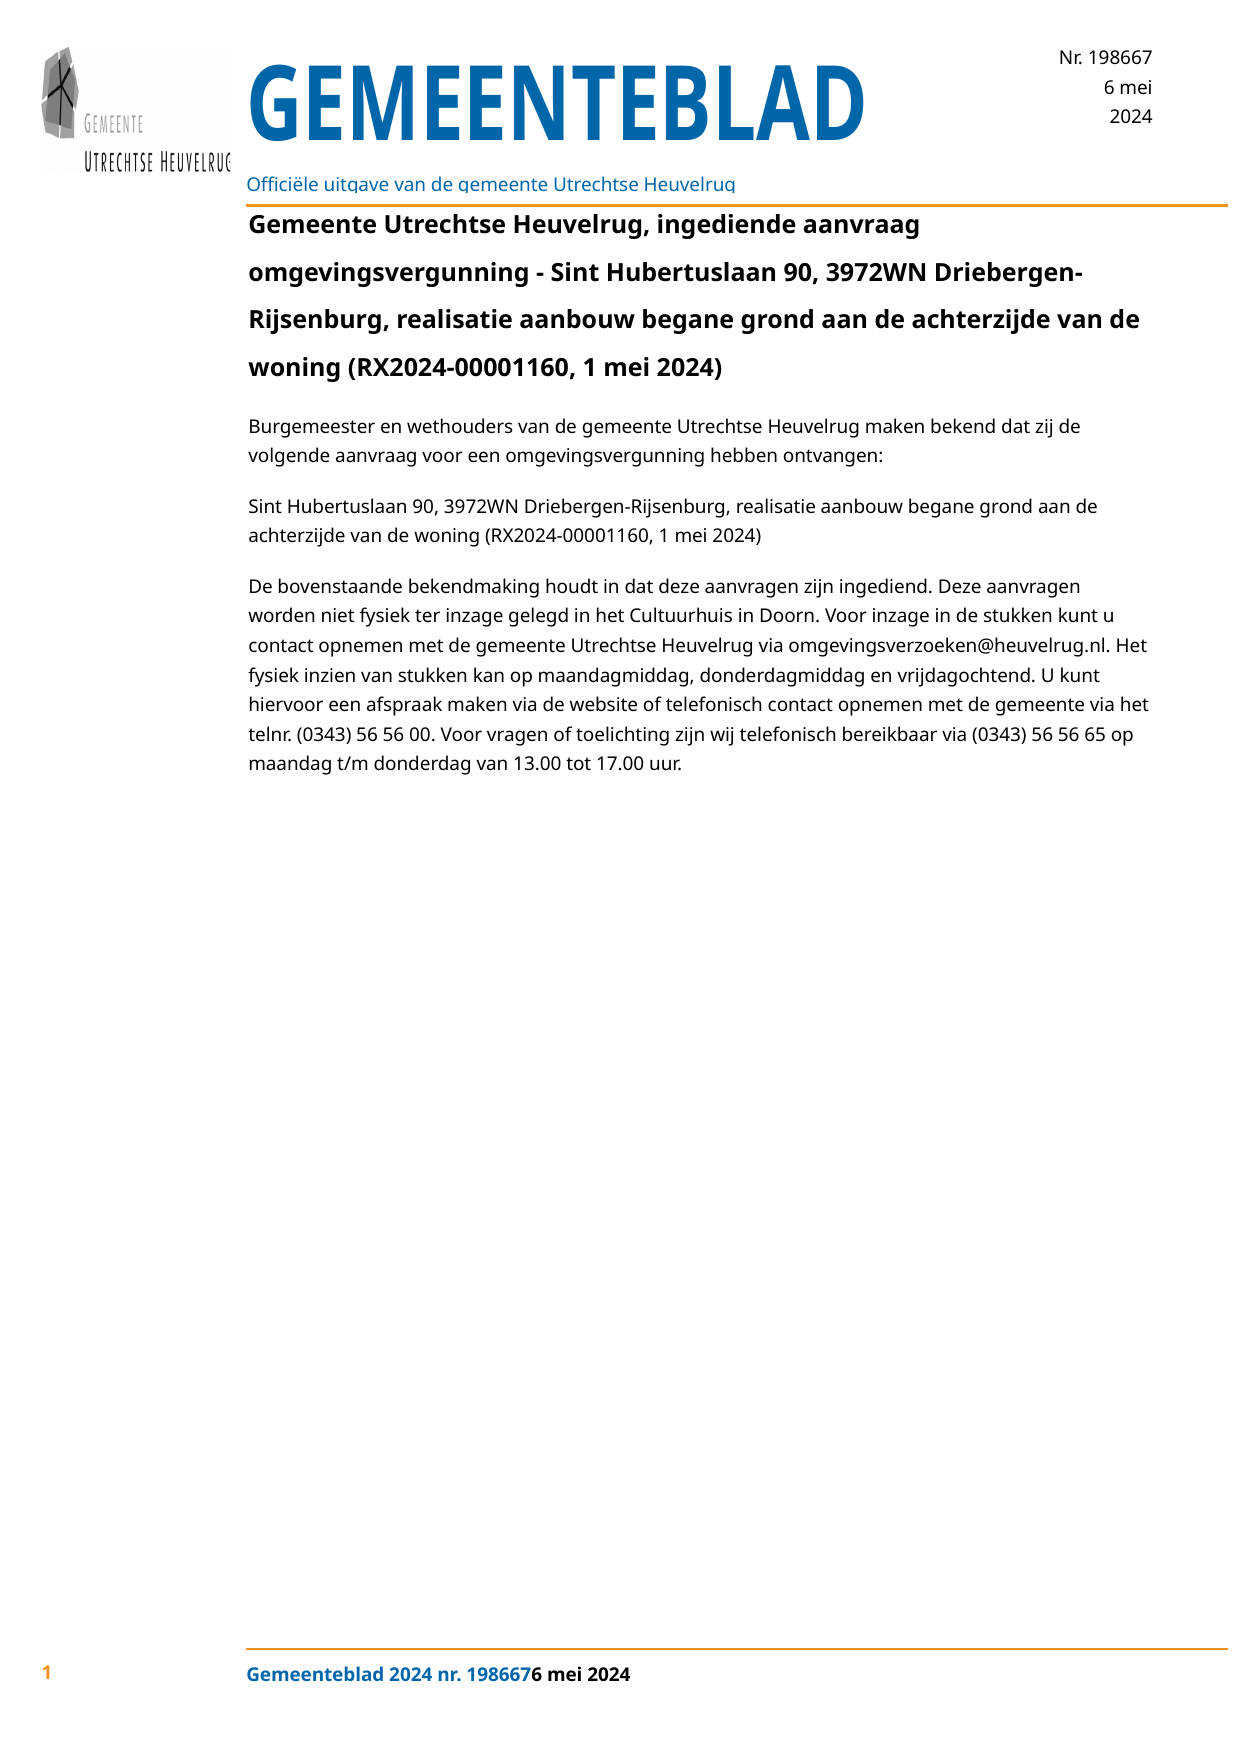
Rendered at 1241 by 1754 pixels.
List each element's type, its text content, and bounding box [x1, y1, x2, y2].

text De bovenstaande bekendmaking houdt in dat deze aanvragen zijn ingediend. Deze aanvragen worden niet fysiek ter inzage gelegd in het Cultuurhuis in Doorn. Voor inzage in de stukken kunt u contact opnemen met de gemeente Utrechtse Heuvelrug via omgevingsverzoeken@heuvelrug.nl. Het fysiek inzien van stukken kan op maandagmiddag, donderdagmiddag en vrijdagochtend. U kunt hiervoor een afspraak maken via de website of telefonisch contact opnemen met de gemeente via het telnr. (0343) 56 56 00. Voor vragen of toelichting zijn wij telefonisch bereikbaar via (0343) 56 56 65 op maandag t/m donderdag van 13.00 tot 17.00 uur. [248, 573, 1152, 776]
picture [41, 47, 231, 172]
text Sint Hubertuslaan 90, 3972WN Driebergen-Rijsenburg, realisatie aanbouw begane grond aan de achterzijde van de woning (RX2024-00001160, 1 mei 2024) [248, 493, 1152, 548]
text Burgemeester en wethouders van de gemeente Utrechtse Heuvelrug maken bekend dat zij de volgende aanvraag voor een omgevingsvergunning hebben ontvangen: [248, 413, 1152, 468]
text Gemeente Utrechtse Heuvelrug, ingediende aanvraag omgevingsvergunning - Sint Hubertuslaan 90, 3972WN Driebergen-Rijsenburg, realisatie aanbouw begane grond aan de achterzijde van de woning (RX2024-00001160, 1 mei 2024) [248, 207, 1152, 384]
